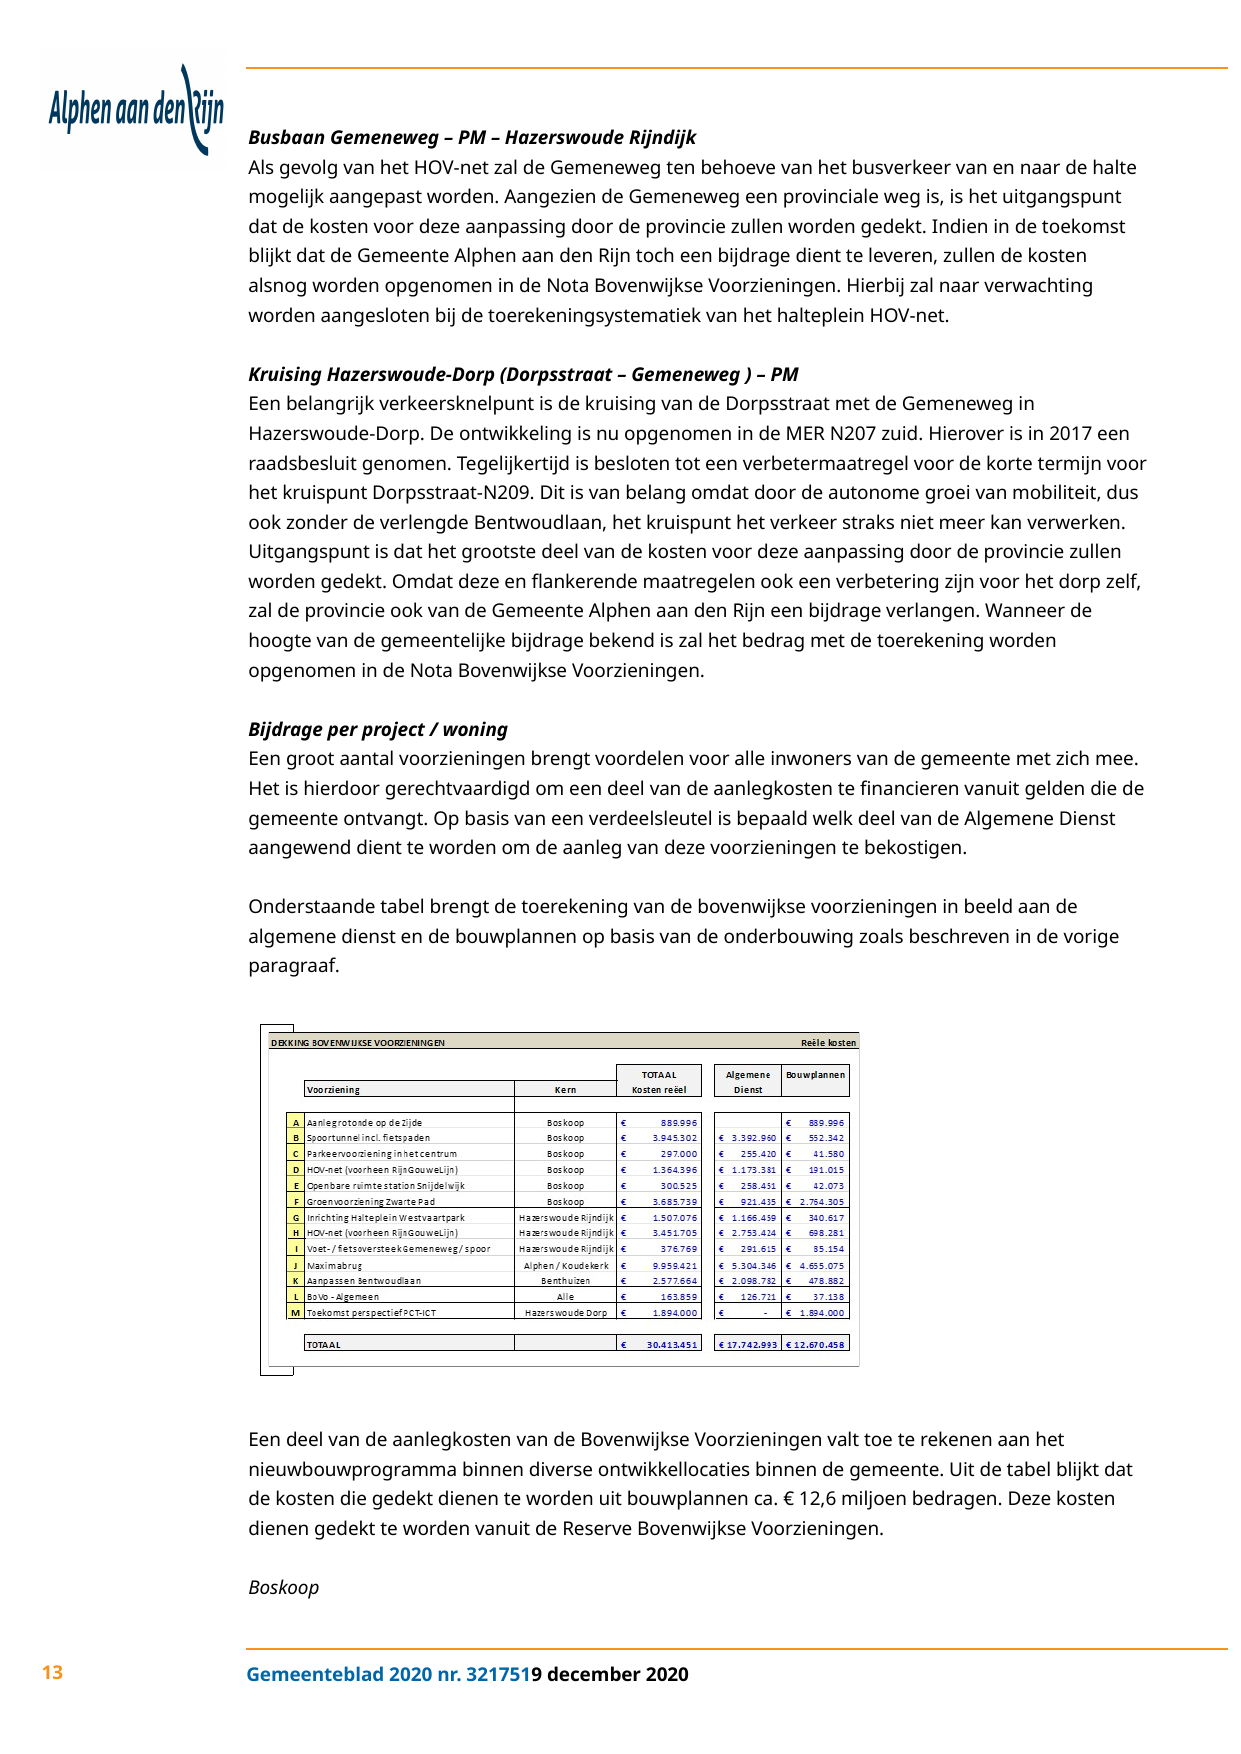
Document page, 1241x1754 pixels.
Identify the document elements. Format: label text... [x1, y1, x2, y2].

text Busbaan Gemeneweg – PM – Hazerswoude Rijndijk [248, 124, 1152, 150]
text Bijdrage per project / woning [248, 716, 1152, 742]
picture [41, 47, 231, 172]
text Een deel van de aanlegkosten van de Bovenwijkse Voorzieningen valt toe te rekenen aan het nieuwbouwprogramma binnen diverse ontwikkellocaties binnen de gemeente. Uit de tabel blijkt dat de kosten die gedekt dienen te worden uit bouwplannen ca. € 12,6 miljoen bedragen. Deze kosten dienen gedekt te worden vanuit de Reserve Bovenwijkse Voorzieningen. [248, 1426, 1152, 1541]
text Een groot aantal voorzieningen brengt voordelen voor alle inwoners van de gemeente met zich mee. Het is hierdoor gerechtvaardigd om een deel van de aanlegkosten te financieren vanuit gelden die de gemeente ontvangt. Op basis van een verdeelsleutel is bepaald welk deel van de Algemene Dienst aangewend dient te worden om de aanleg van deze voorzieningen te bekostigen. [248, 746, 1152, 860]
picture [268, 1032, 860, 1367]
text Boskoop [248, 1574, 1152, 1600]
text Als gevolg van het HOV-net zal de Gemeneweg ten behoeve van het busverkeer van en naar de halte mogelijk aangepast worden. Aangezien de Gemeneweg een provinciale weg is, is het uitgangspunt dat de kosten voor deze aanpassing door de provincie zullen worden gedekt. Indien in de toekomst blijkt dat de Gemeente Alphen aan den Rijn toch een bijdrage dient te leveren, zullen de kosten alsnog worden opgenomen in de Nota Bovenwijkse Voorzieningen. Hierbij zal naar verwachting worden aangesloten bij de toerekeningsystematiek van het halteplein HOV-net. [248, 154, 1152, 328]
text Een belangrijk verkeersknelpunt is de kruising van de Dorpsstraat met de Gemeneweg in Hazerswoude-Dorp. De ontwikkeling is nu opgenomen in de MER N207 zuid. Hierover is in 2017 een raadsbesluit genomen. Tegelijkertijd is besloten tot een verbetermaatregel voor de korte termijn voor het kruispunt Dorpsstraat-N209. Dit is van belang omdat door de autonome groei van mobiliteit, dus ook zonder de verlengde Bentwoudlaan, het kruispunt het verkeer straks niet meer kan verwerken. Uitgangspunt is dat het grootste deel van de kosten voor deze aanpassing door de provincie zullen worden gedekt. Omdat deze en flankerende maatregelen ook een verbetering zijn voor het dorp zelf, zal de provincie ook van de Gemeente Alphen aan den Rijn een bijdrage verlangen. Wanneer de hoogte van de gemeentelijke bijdrage bekend is zal het bedrag met de toerekening worden opgenomen in de Nota Bovenwijkse Voorzieningen. [248, 391, 1152, 683]
text Kruising Hazerswoude-Dorp (Dorpsstraat – Gemeneweg ) – PM [248, 361, 1152, 387]
text Onderstaande tabel brengt de toerekening van de bovenwijkse voorzieningen in beeld aan de algemene dienst en de bouwplannen op basis van de onderbouwing zoals beschreven in de vorige paragraaf. [248, 893, 1152, 978]
